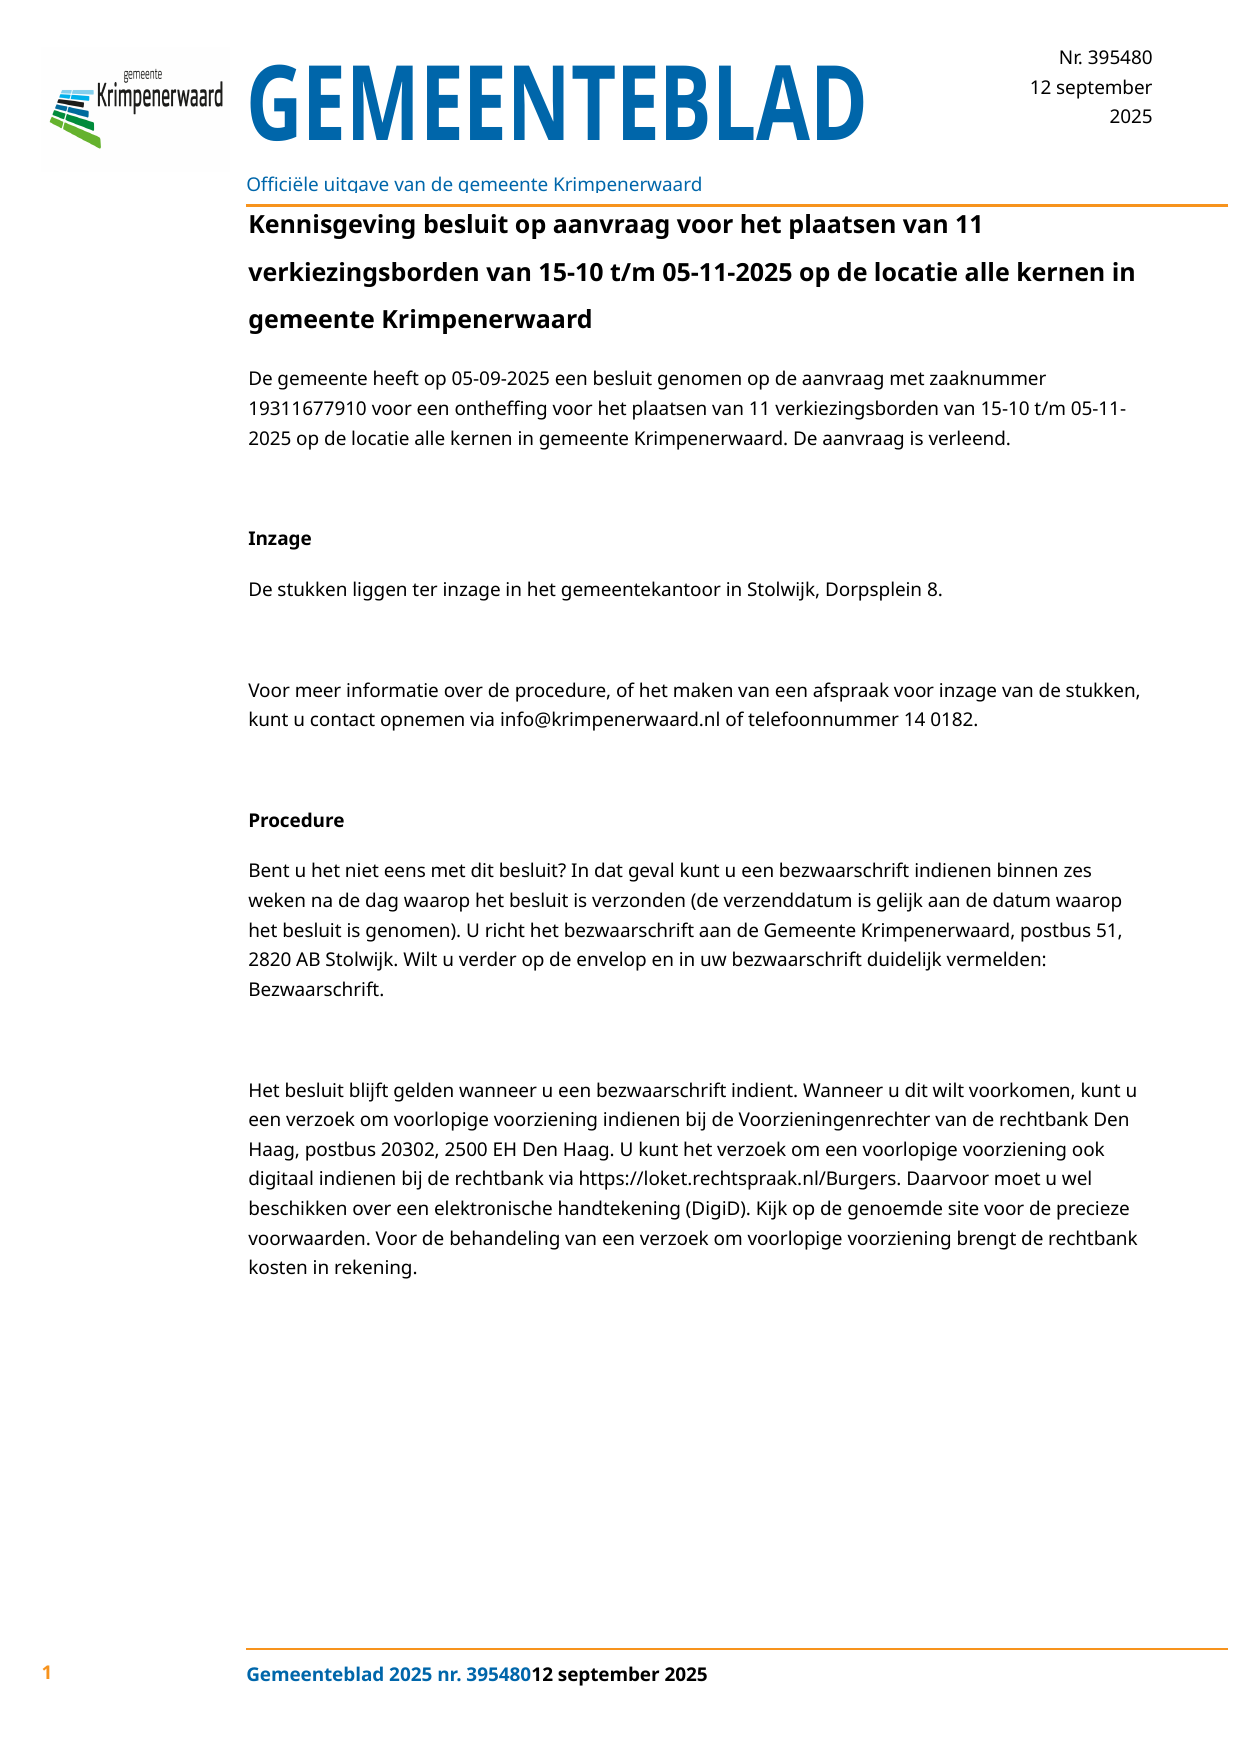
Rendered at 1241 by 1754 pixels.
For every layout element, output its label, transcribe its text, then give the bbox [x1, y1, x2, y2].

text Bent u het niet eens met dit besluit? In dat geval kunt u een bezwaarschrift indienen binnen zes weken na de dag waarop het besluit is verzonden (de verzenddatum is gelijk aan de datum waarop het besluit is genomen). U richt het bezwaarschrift aan de Gemeente Krimpenerwaard, postbus 51, 2820 AB Stolwijk. Wilt u verder op de envelop en in uw bezwaarschrift duidelijk vermelden: Bezwaarschrift. [248, 858, 1152, 1002]
text Voor meer informatie over de procedure, of het maken van een afspraak voor inzage van de stukken, kunt u contact opnemen via info@krimpenerwaard.nl of telefoonnummer 14 0182. [248, 677, 1152, 732]
picture [41, 47, 231, 172]
text Procedure [248, 807, 1152, 833]
text De gemeente heeft op 05-09-2025 een besluit genomen op de aanvraag met zaaknummer 19311677910 voor een ontheffing voor het plaatsen van 11 verkiezingsborden van 15-10 t/m 05-11-2025 op de locatie alle kernen in gemeente Krimpenerwaard. De aanvraag is verleend. [248, 366, 1152, 450]
text Inzage [248, 526, 1152, 551]
text De stukken liggen ter inzage in het gemeentekantoor in Stolwijk, Dorpsplein 8. [248, 576, 1152, 602]
text Het besluit blijft gelden wanneer u een bezwaarschrift indient. Wanneer u dit wilt voorkomen, kunt u een verzoek om voorlopige voorziening indienen bij de Voorzieningenrechter van de rechtbank Den Haag, postbus 20302, 2500 EH Den Haag. U kunt het verzoek om een voorlopige voorziening ook digitaal indienen bij de rechtbank via https://loket.rechtspraak.nl/Burgers. Daarvoor moet u wel beschikken over een elektronische handtekening (DigiD). Kijk op de genoemde site voor de precieze voorwaarden. Voor de behandeling van een verzoek om voorlopige voorziening brengt de rechtbank kosten in rekening. [248, 1077, 1152, 1280]
text Kennisgeving besluit op aanvraag voor het plaatsen van 11 verkiezingsborden van 15-10 t/m 05-11-2025 op de locatie alle kernen in gemeente Krimpenerwaard [248, 207, 1152, 336]
